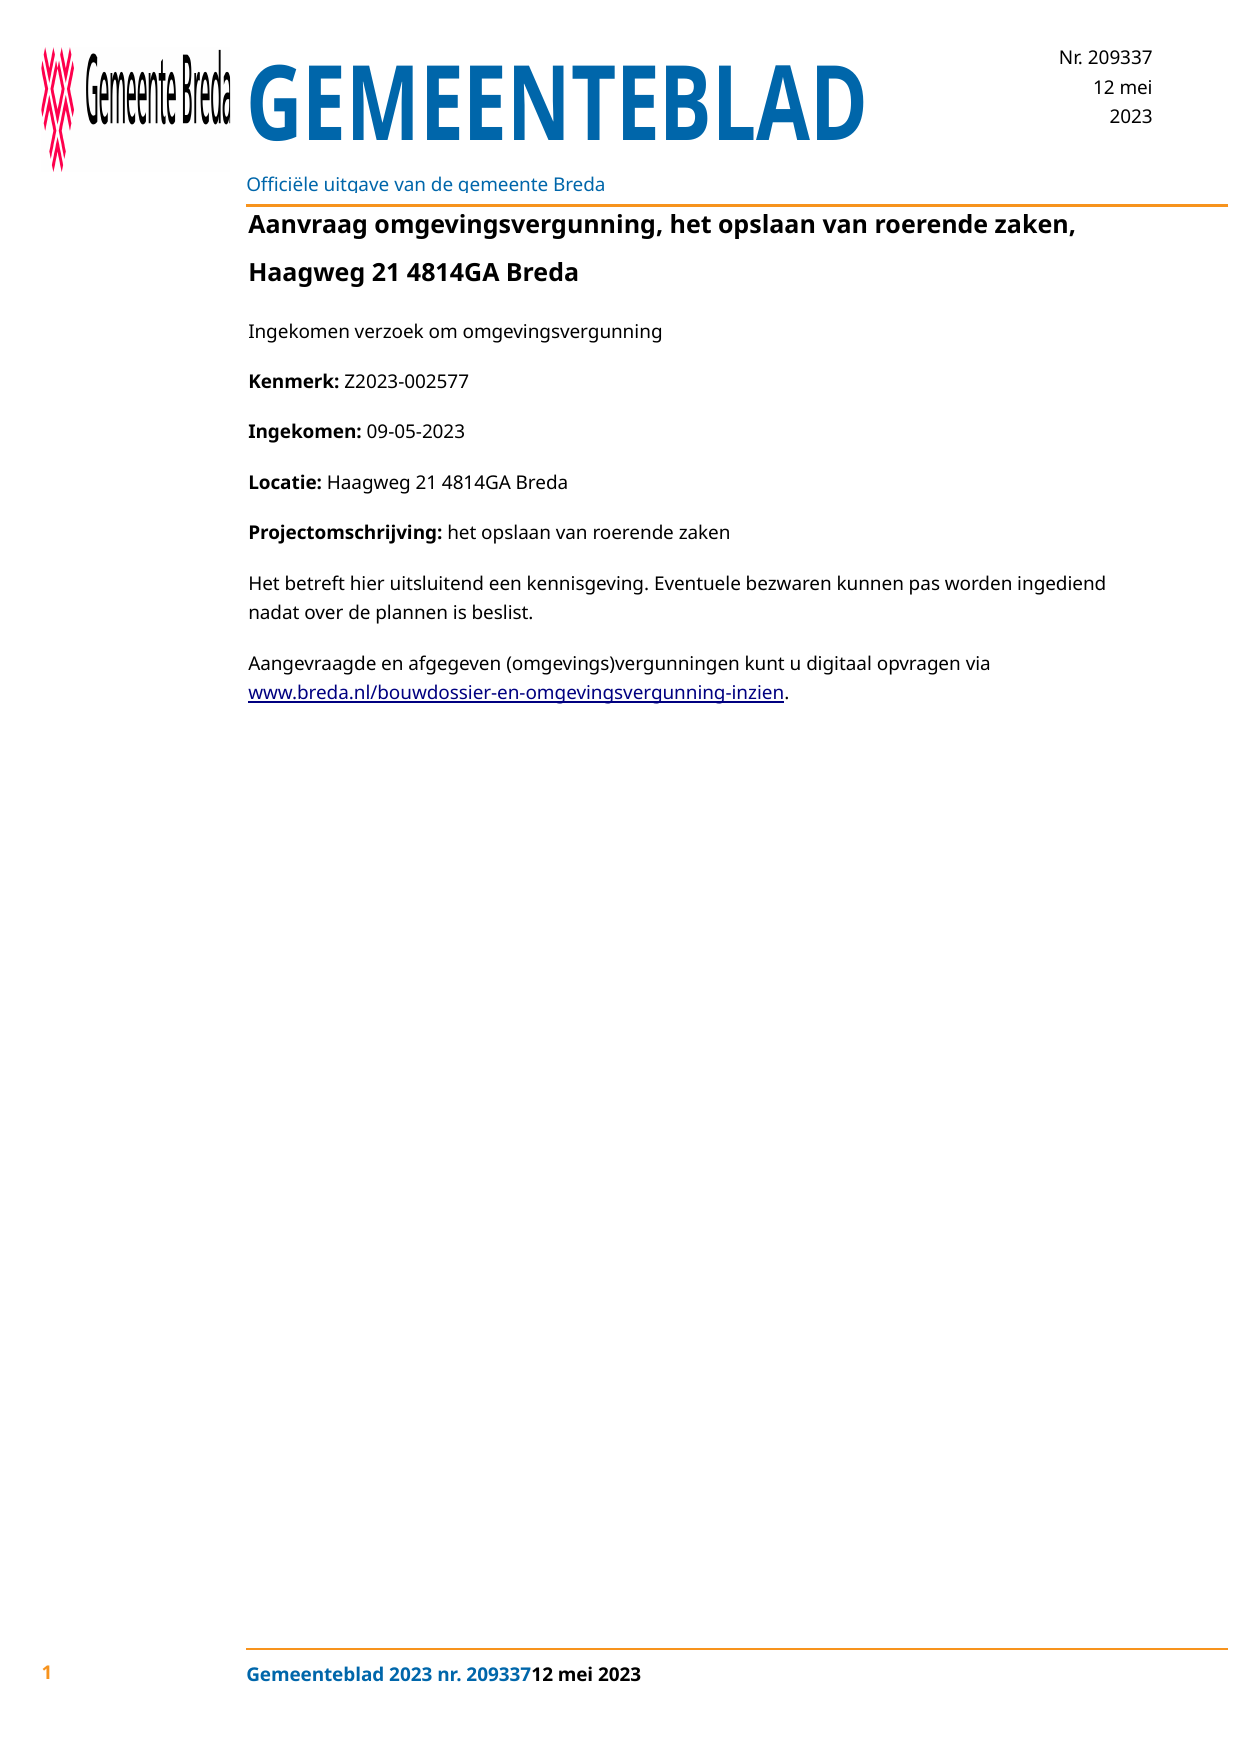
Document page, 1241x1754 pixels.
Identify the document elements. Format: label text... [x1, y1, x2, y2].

picture [41, 47, 231, 172]
text Ingekomen: 09-05-2023 [248, 419, 1152, 444]
text Projectomschrijving: het opslaan van roerende zaken [248, 519, 1152, 545]
text Aangevraagde en afgegeven (omgevings)vergunningen kunt u digitaal opvragen via www.breda.nl/bouwdossier-en-omgevingsvergunning-inzien. [248, 650, 1152, 705]
text Kenmerk: Z2023-002577 [248, 368, 1152, 394]
text Het betreft hier uitsluitend een kennisgeving. Eventuele bezwaren kunnen pas worden ingediend nadat over de plannen is beslist. [248, 570, 1152, 625]
text Ingekomen verzoek om omgevingsvergunning [248, 318, 1152, 344]
text Locatie: Haagweg 21 4814GA Breda [248, 469, 1152, 495]
text Aanvraag omgevingsvergunning, het opslaan van roerende zaken, Haagweg 21 4814GA Breda [248, 207, 1152, 288]
